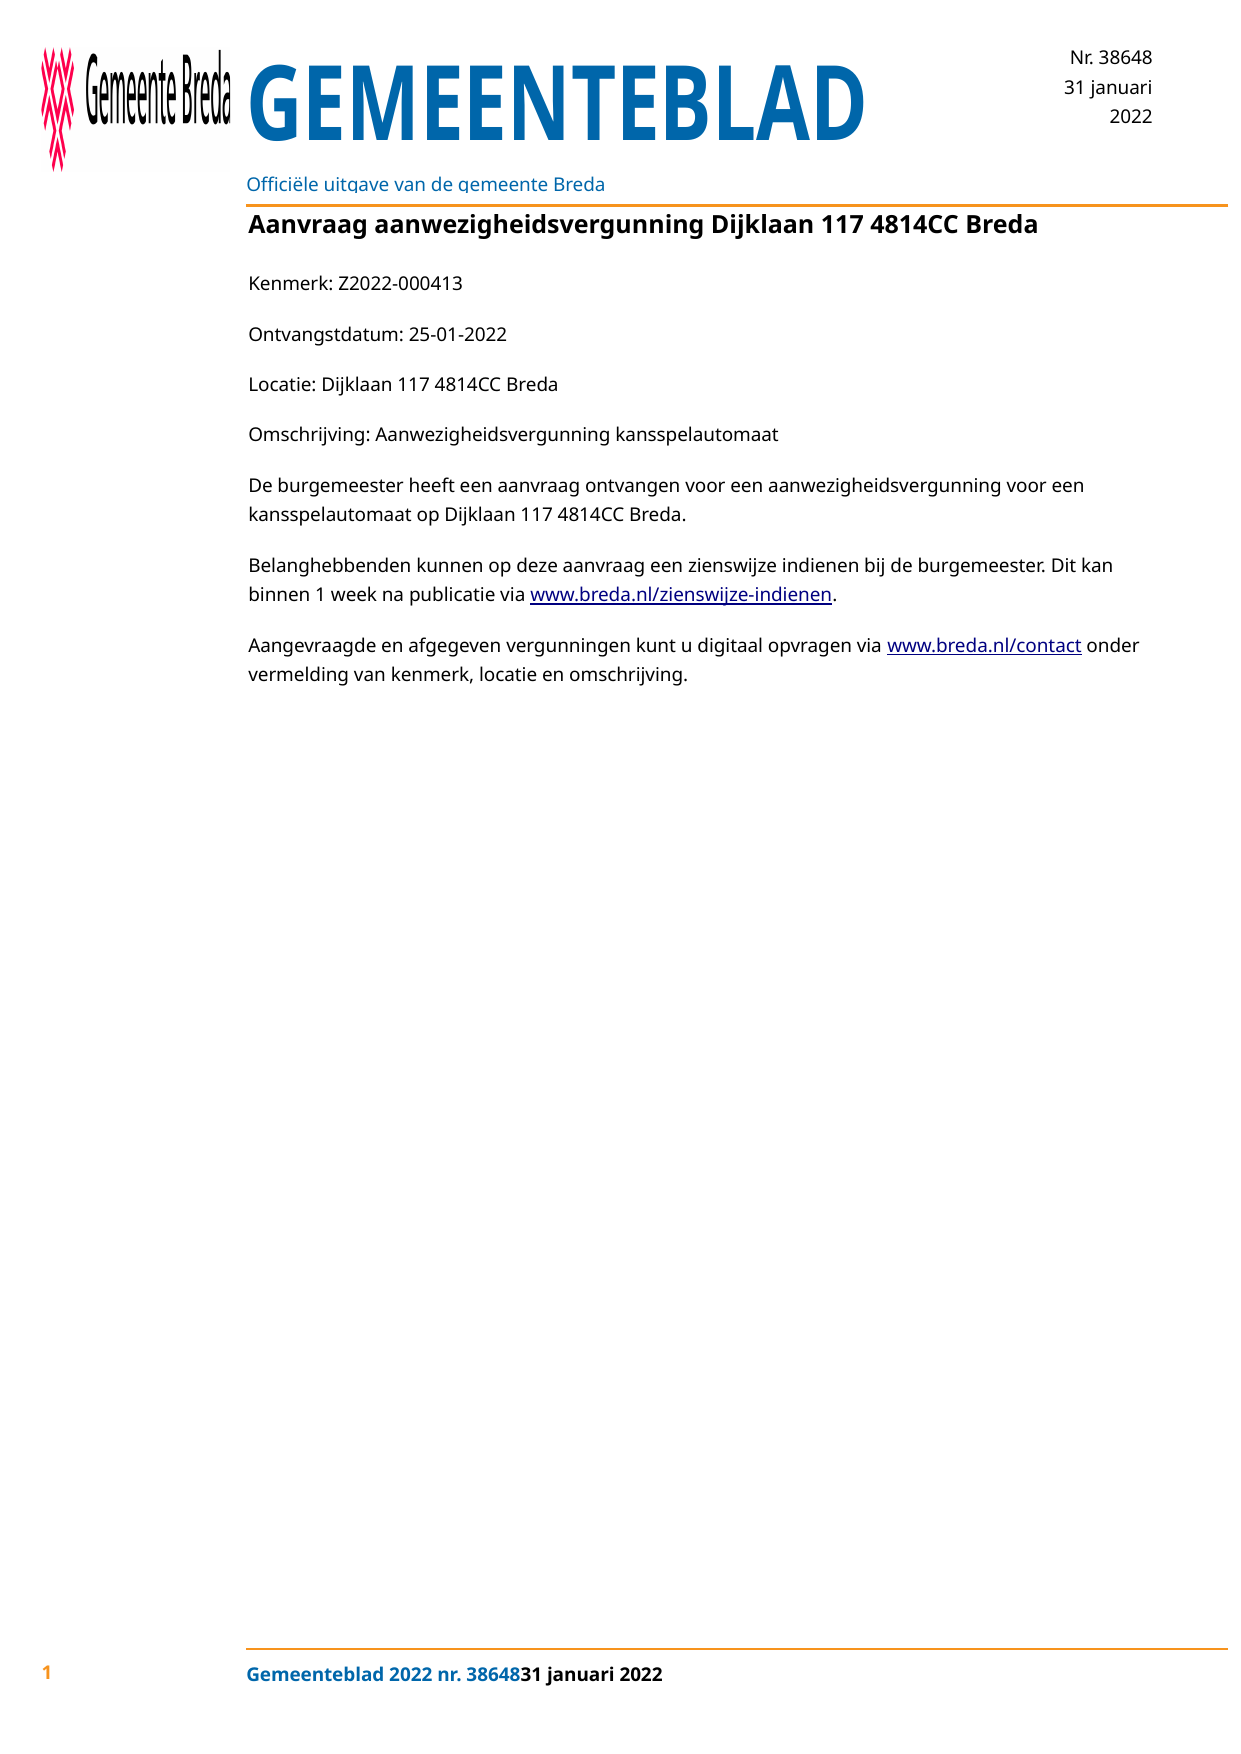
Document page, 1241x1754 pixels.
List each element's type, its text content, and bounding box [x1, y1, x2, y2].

picture [41, 47, 231, 172]
text Belanghebbenden kunnen op deze aanvraag een zienswijze indienen bij de burgemeester. Dit kan binnen 1 week na publicatie via www.breda.nl/zienswijze-indienen. [248, 552, 1152, 607]
text Aangevraagde en afgegeven vergunningen kunt u digitaal opvragen via www.breda.nl/contact onder vermelding van kenmerk, locatie en omschrijving. [248, 632, 1152, 687]
text Kenmerk: Z2022-000413 [248, 270, 1152, 296]
text Ontvangstdatum: 25-01-2022 [248, 321, 1152, 346]
text Omschrijving: Aanwezigheidsvergunning kansspelautomaat [248, 422, 1152, 447]
text Locatie: Dijklaan 117 4814CC Breda [248, 371, 1152, 397]
text Aanvraag aanwezigheidsvergunning Dijklaan 117 4814CC Breda [248, 207, 1152, 241]
text De burgemeester heeft een aanvraag ontvangen voor een aanwezigheidsvergunning voor een kansspelautomaat op Dijklaan 117 4814CC Breda. [248, 472, 1152, 527]
